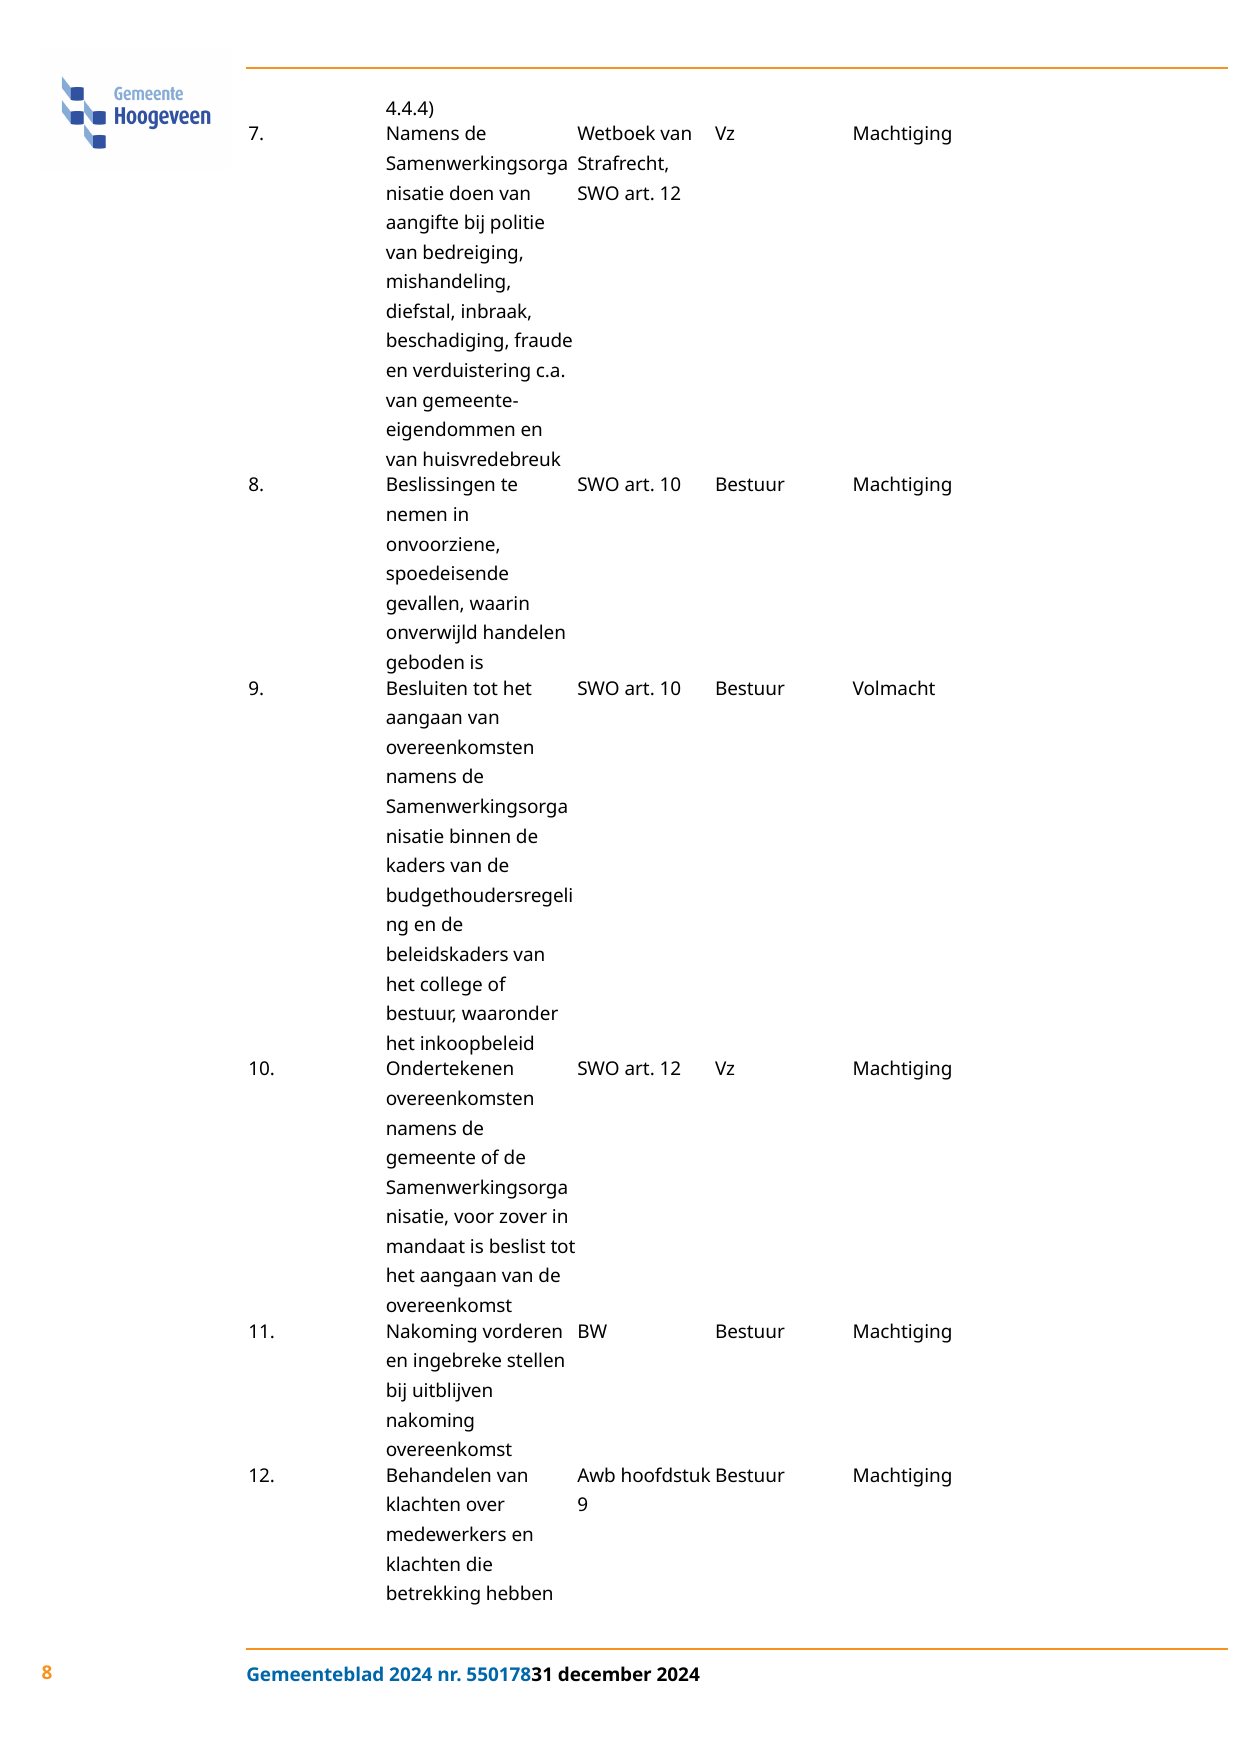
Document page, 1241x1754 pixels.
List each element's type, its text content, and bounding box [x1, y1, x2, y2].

table_cell Volmacht [853, 675, 1014, 1056]
table_cell Nakoming vorderen en ingebreke stellen bij uitblijven nakoming overeenkomst [386, 1318, 577, 1462]
table_cell 7. [248, 121, 386, 472]
table_cell Behandelen van klachten over medewerkers en klachten die betrekking hebben [386, 1462, 577, 1606]
table_cell Machtiging [853, 472, 1014, 675]
table_cell SWO art. 10 [577, 472, 715, 675]
table_cell 8. [248, 472, 386, 675]
table_cell Machtiging [853, 1318, 1014, 1462]
table_cell Ondertekenen overeenkomsten namens de gemeente of de Samenwerkingsorganisatie, voor zover in mandaat is beslist tot het aangaan van de overeenkomst [386, 1056, 577, 1318]
table_cell SWO art. 12 [577, 1056, 715, 1318]
table_cell 10. [248, 1056, 386, 1318]
table_cell SWO art. 10 [577, 675, 715, 1056]
table_cell [715, 95, 852, 121]
table_cell [853, 95, 1014, 121]
table_cell Namens de Samenwerkingsorganisatie doen van aangifte bij politie van bedreiging, mishandeling, diefstal, inbraak, beschadiging, fraude en verduistering c.a. van gemeente-eigendommen en van huisvredebreuk [386, 121, 577, 472]
table_cell Bestuur [715, 1318, 852, 1462]
table_cell BW [577, 1318, 715, 1462]
table_cell [248, 95, 386, 121]
table_cell Machtiging [853, 1056, 1014, 1318]
table_cell 11. [248, 1318, 386, 1462]
table_cell Machtiging [853, 1462, 1014, 1606]
table_cell 12. [248, 1462, 386, 1606]
table_cell Bestuur [715, 675, 852, 1056]
table_cell Vz [715, 1056, 852, 1318]
table_cell Bestuur [715, 472, 852, 675]
table_cell Machtiging [853, 121, 1014, 472]
table_cell Wetboek van Strafrecht, SWO art. 12 [577, 121, 715, 472]
table_cell [577, 95, 715, 121]
table_cell Beslissingen te nemen in onvoorziene, spoedeisende gevallen, waarin onverwijld handelen geboden is [386, 472, 577, 675]
table_cell 9. [248, 675, 386, 1056]
table_cell Awb hoofdstuk 9 [577, 1462, 715, 1606]
table_cell Besluiten tot het aangaan van overeenkomsten namens de Samenwerkingsorganisatie binnen de kaders van de budgethoudersregeling en de beleidskaders van het college of bestuur, waaronder het inkoopbeleid [386, 675, 577, 1056]
table_cell Bestuur [715, 1462, 852, 1606]
table_cell 4.4.4) [386, 95, 577, 121]
table_cell Vz [715, 121, 852, 472]
picture [41, 47, 231, 172]
